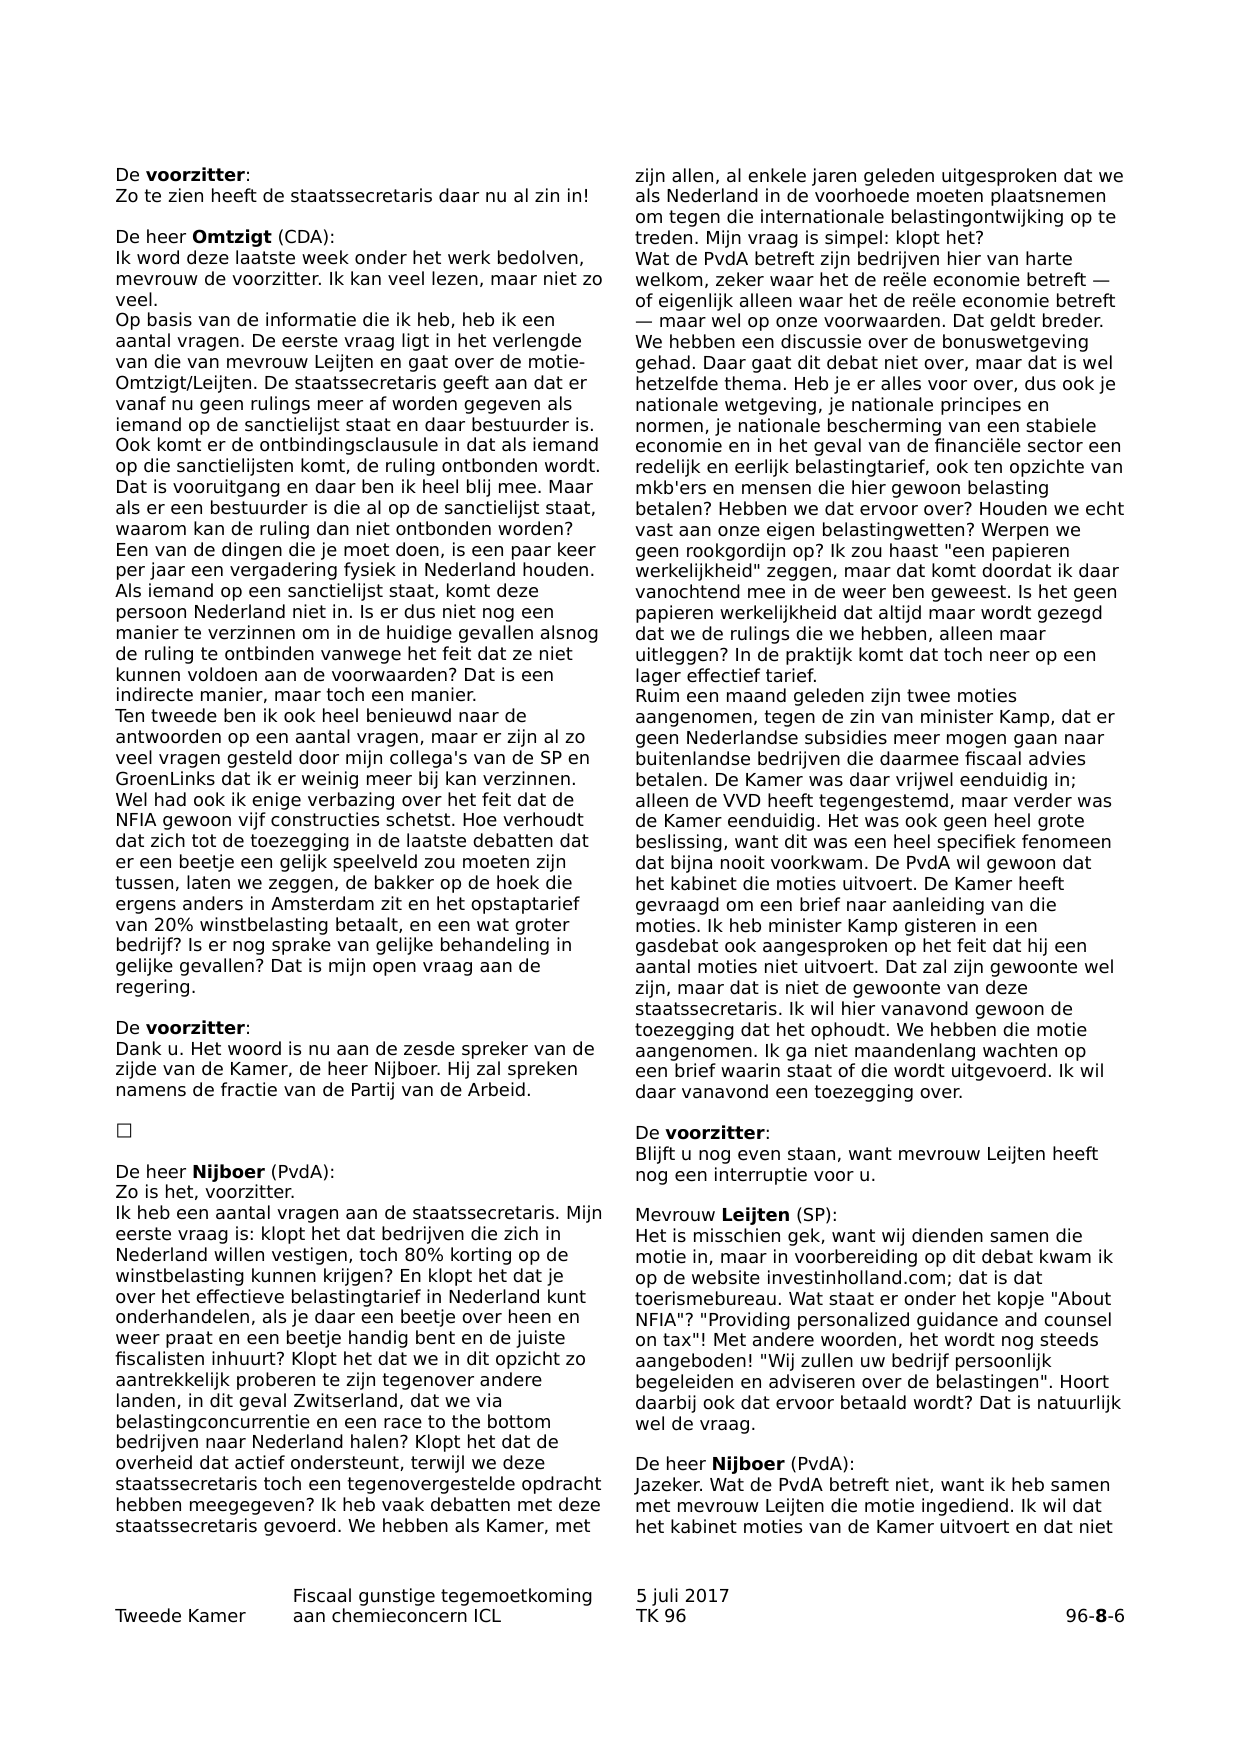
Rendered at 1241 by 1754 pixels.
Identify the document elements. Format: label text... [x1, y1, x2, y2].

text Het is misschien gek, want wij dienden samen die motie in, maar in voorbereiding op dit debat kwam ik op de website investinholland.com; dat is dat toerismebureau. Wat staat er onder het kopje "About NFIA"? "Providing personalized guidance and counsel on tax"! Met andere woorden, het wordt nog steeds aangeboden! "Wij zullen uw bedrijf persoonlijk begeleiden en adviseren over de belastingen". Hoort daarbij ook dat ervoor betaald wordt? Dat is natuurlijk wel de vraag. [635, 1226, 1125, 1434]
text De voorzitter: [115, 165, 605, 186]
text Ruim een maand geleden zijn twee moties aangenomen, tegen de zin van minister Kamp, dat er geen Nederlandse subsidies meer mogen gaan naar buitenlandse bedrijven die daarmee fiscaal advies betalen. De Kamer was daar vrijwel eenduidig in; alleen de VVD heeft tegengestemd, maar verder was de Kamer eenduidig. Het was ook geen heel grote beslissing, want dit was een heel specifiek fenomeen dat bijna nooit voorkwam. De PvdA wil gewoon dat het kabinet die moties uitvoert. De Kamer heeft gevraagd om een brief naar aanleiding van die moties. Ik heb minister Kamp gisteren in een gasdebat ook aangesproken op het feit dat hij een aantal moties niet uitvoert. Dat zal zijn gewoonte wel zijn, maar dat is niet de gewoonte van deze staatssecretaris. Ik wil hier vanavond gewoon de toezegging dat het ophoudt. We hebben die motie aangenomen. Ik ga niet maandenlang wachten op een brief waarin staat of die wordt uitgevoerd. Ik wil daar vanavond een toezegging over. [635, 686, 1125, 1103]
text Zo te zien heeft de staatssecretaris daar nu al zin in! [115, 186, 605, 207]
text Blijft u nog even staan, want mevrouw Leijten heeft nog een interruptie voor u. [635, 1143, 1125, 1185]
text Ten tweede ben ik ook heel benieuwd naar de antwoorden op een aantal vragen, maar er zijn al zo veel vragen gesteld door mijn collega's van de SP en GroenLinks dat ik er weinig meer bij kan verzinnen. Wel had ook ik enige verbazing over het feit dat de NFIA gewoon vijf constructies schetst. Hoe verhoudt dat zich tot de toezegging in de laatste debatten dat er een beetje een gelijk speelveld zou moeten zijn tussen, laten we zeggen, de bakker op de hoek die ergens anders in Amsterdam zit en het opstaptarief van 20% winstbelasting betaalt, en een wat groter bedrijf? Is er nog sprake van gelijke behandeling in gelijke gevallen? Dat is mijn open vraag aan de regering. [115, 706, 605, 998]
text De voorzitter: [115, 1018, 605, 1038]
text De heer Nijboer (PvdA): [635, 1454, 1125, 1475]
text ⬜ [115, 1121, 605, 1142]
text De heer Nijboer (PvdA): [115, 1162, 605, 1182]
text zijn allen, al enkele jaren geleden uitgesproken dat we als Nederland in de voorhoede moeten plaatsnemen om tegen die internationale belastingontwijking op te treden. Mijn vraag is simpel: klopt het? [635, 165, 1125, 249]
text Dank u. Het woord is nu aan de zesde spreker van de zijde van de Kamer, de heer Nijboer. Hij zal spreken namens de fractie van de Partij van de Arbeid. [115, 1038, 605, 1101]
text Ik word deze laatste week onder het werk bedolven, mevrouw de voorzitter. Ik kan veel lezen, maar niet zo veel. [115, 248, 605, 310]
text De heer Omtzigt (CDA): [115, 227, 605, 248]
text Ik heb een aantal vragen aan de staatssecretaris. Mijn eerste vraag is: klopt het dat bedrijven die zich in Nederland willen vestigen, toch 80% korting op de winstbelasting kunnen krijgen? En klopt het dat je over het effectieve belastingtarief in Nederland kunt onderhandelen, als je daar een beetje over heen en weer praat en een beetje handig bent en de juiste fiscalisten inhuurt? Klopt het dat we in dit opzicht zo aantrekkelijk proberen te zijn tegenover andere landen, in dit geval Zwitserland, dat we via belastingconcurrentie en een race to the bottom bedrijven naar Nederland halen? Klopt het dat de overheid dat actief ondersteunt, terwijl we deze staatssecretaris toch een tegenovergestelde opdracht hebben meegegeven? Ik heb vaak debatten met deze staatssecretaris gevoerd. We hebben als Kamer, met [115, 1203, 605, 1536]
text Zo is het, voorzitter. [115, 1182, 605, 1203]
text Jazeker. Wat de PvdA betreft niet, want ik heb samen met mevrouw Leijten die motie ingediend. Ik wil dat het kabinet moties van de Kamer uitvoert en dat niet [635, 1475, 1125, 1537]
text Wat de PvdA betreft zijn bedrijven hier van harte welkom, zeker waar het de reële economie betreft — of eigenlijk alleen waar het de reële economie betreft — maar wel op onze voorwaarden. Dat geldt breder. We hebben een discussie over de bonuswetgeving gehad. Daar gaat dit debat niet over, maar dat is wel hetzelfde thema. Heb je er alles voor over, dus ook je nationale wetgeving, je nationale principes en normen, je nationale bescherming van een stabiele economie en in het geval van de financiële sector een redelijk en eerlijk belastingtarief, ook ten opzichte van mkb'ers en mensen die hier gewoon belasting betalen? Hebben we dat ervoor over? Houden we echt vast aan onze eigen belastingwetten? Werpen we geen rookgordijn op? Ik zou haast "een papieren werkelijkheid" zeggen, maar dat komt doordat ik daar vanochtend mee in de weer ben geweest. Is het geen papieren werkelijkheid dat altijd maar wordt gezegd dat we de rulings die we hebben, alleen maar uitleggen? In de praktijk komt dat toch neer op een lager effectief tarief. [635, 249, 1125, 686]
text Mevrouw Leijten (SP): [635, 1205, 1125, 1226]
text De voorzitter: [635, 1123, 1125, 1143]
text Op basis van de informatie die ik heb, heb ik een aantal vragen. De eerste vraag ligt in het verlengde van die van mevrouw Leijten en gaat over de motie-Omtzigt/Leijten. De staatssecretaris geeft aan dat er vanaf nu geen rulings meer af worden gegeven als iemand op de sanctielijst staat en daar bestuurder is. Ook komt er de ontbindingsclausule in dat als iemand op die sanctielijsten komt, de ruling ontbonden wordt. Dat is vooruitgang en daar ben ik heel blij mee. Maar als er een bestuurder is die al op de sanctielijst staat, waarom kan de ruling dan niet ontbonden worden? Een van de dingen die je moet doen, is een paar keer per jaar een vergadering fysiek in Nederland houden. Als iemand op een sanctielijst staat, komt deze persoon Nederland niet in. Is er dus niet nog een manier te verzinnen om in de huidige gevallen alsnog de ruling te ontbinden vanwege het feit dat ze niet kunnen voldoen aan de voorwaarden? Dat is een indirecte manier, maar toch een manier. [115, 310, 605, 706]
